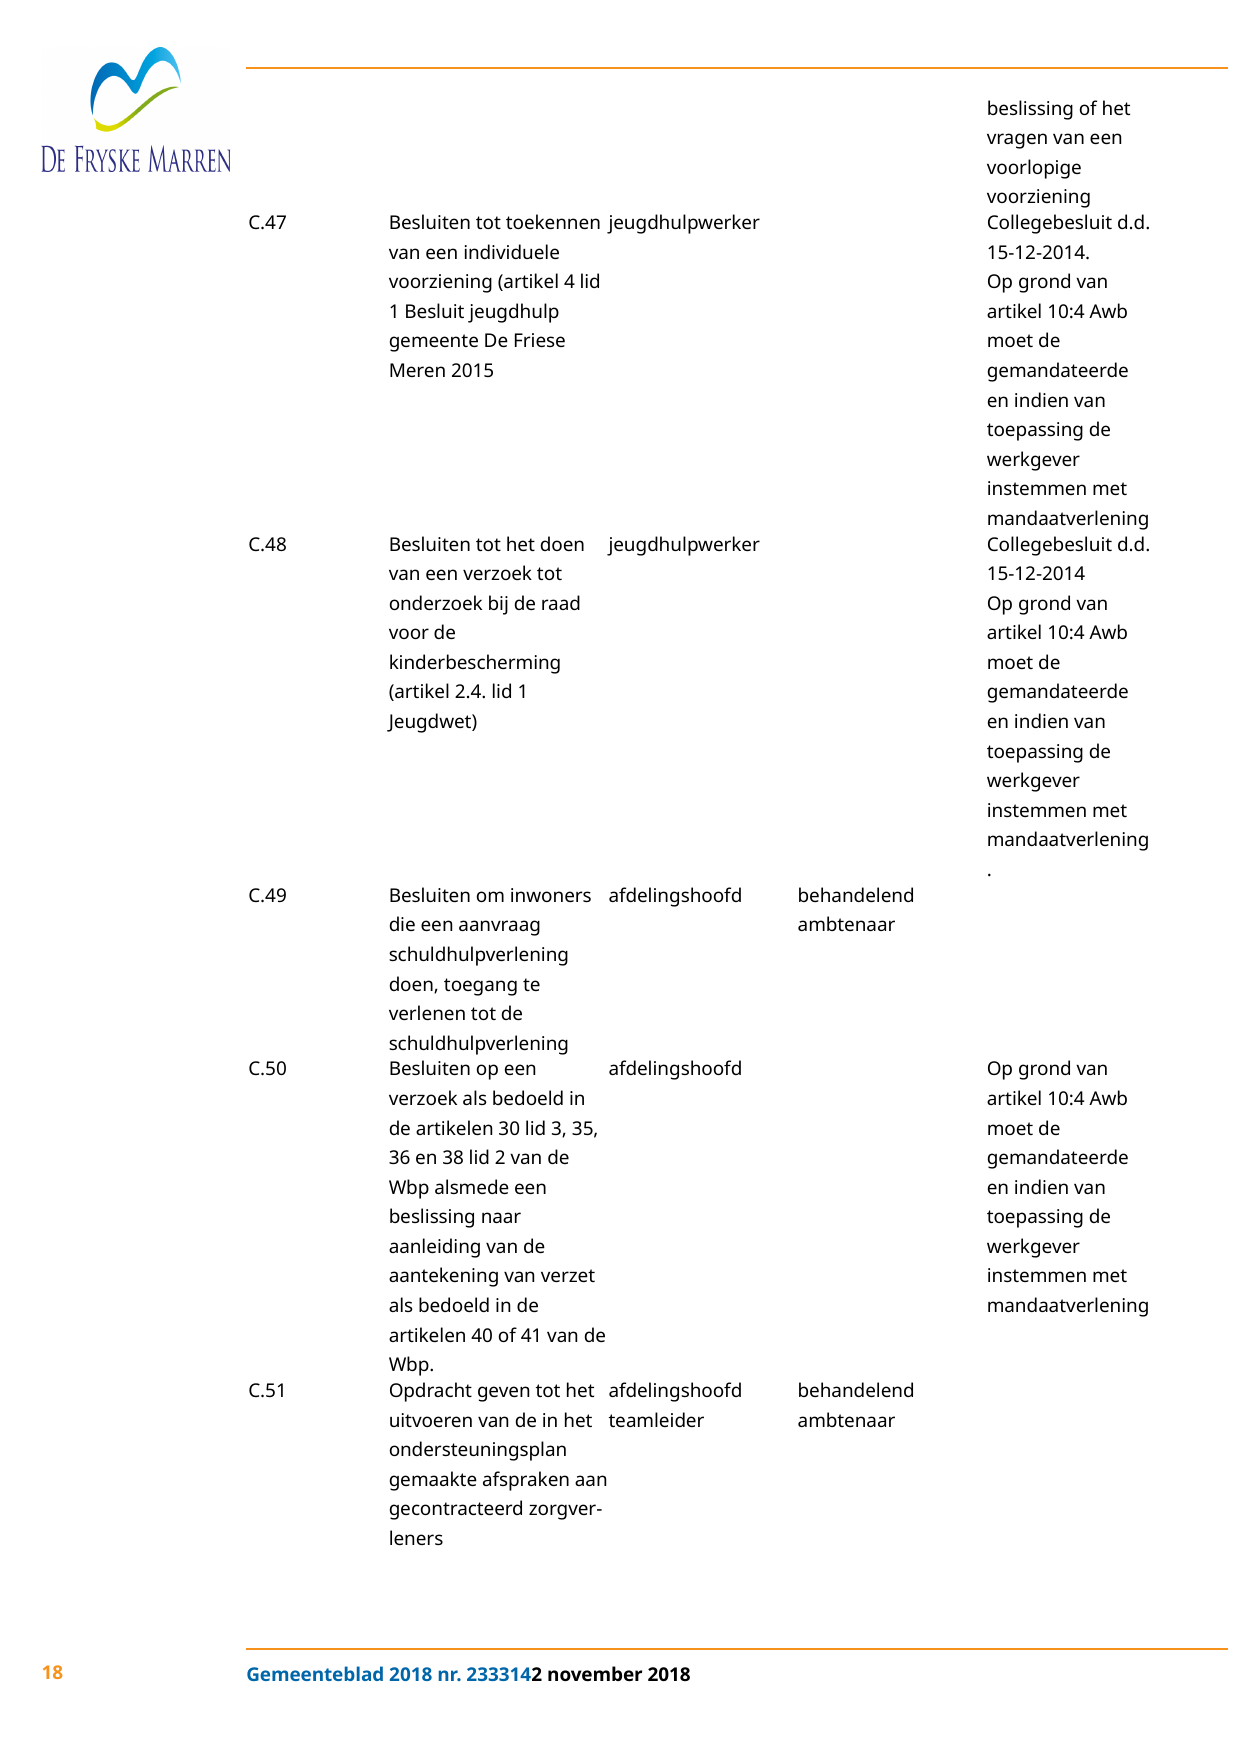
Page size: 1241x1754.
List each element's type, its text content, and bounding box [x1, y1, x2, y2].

table_cell [987, 1377, 1152, 1551]
table_cell Opdracht geven tot het uitvoeren van de in het ondersteuningsplan gemaakte afspraken aan gecontracteerd zorgver- leners [389, 1377, 608, 1551]
table_cell Besluiten tot het doen van een verzoek tot onderzoek bij de raad voor de kinderbescherming (artikel 2.4. lid 1 Jeugdwet) [389, 531, 608, 882]
table_cell C.47 [248, 209, 388, 531]
table_cell Besluiten op een verzoek als bedoeld in de artikelen 30 lid 3, 35, 36 en 38 lid 2 van de Wbp alsmede een beslissing naar aanleiding van de aantekening van verzet als bedoeld in de artikelen 40 of 41 van de Wbp. [389, 1056, 608, 1377]
table_cell behandelend ambtenaar [798, 882, 987, 1056]
table_cell C.49 [248, 882, 388, 1056]
table_cell Op grond van artikel 10:4 Awb moet de gemandateerde en indien van toepassing de werkgever instemmen met mandaatverlening [987, 1056, 1152, 1377]
table_cell afdelingshoofd teamleider [608, 1377, 797, 1551]
table_cell [608, 95, 797, 209]
table_cell Besluiten tot toekennen van een individuele voorziening (artikel 4 lid 1 Besluit jeugdhulp gemeente De Friese Meren 2015 [389, 209, 608, 531]
table_cell jeugdhulpwerker [608, 531, 797, 882]
table_cell jeugdhulpwerker [608, 209, 797, 531]
table_cell beslissing of het vragen van een voorlopige voorziening [987, 95, 1152, 209]
table_cell [798, 95, 987, 209]
table_cell [798, 531, 987, 882]
table_cell [248, 95, 388, 209]
table_cell afdelingshoofd [608, 882, 797, 1056]
table_cell C.50 [248, 1056, 388, 1377]
table_cell C.48 [248, 531, 388, 882]
table_cell [389, 95, 608, 209]
table_cell [798, 1056, 987, 1377]
table_cell behandelend ambtenaar [798, 1377, 987, 1551]
table_cell [798, 209, 987, 531]
table_cell afdelingshoofd [608, 1056, 797, 1377]
picture [41, 47, 231, 172]
table_cell C.51 [248, 1377, 388, 1551]
table_cell Collegebesluit d.d. 15-12-2014. Op grond van artikel 10:4 Awb moet de gemandateerde en indien van toepassing de werkgever instemmen met mandaatverlening [987, 209, 1152, 531]
table_cell Besluiten om inwoners die een aanvraag schuldhulpverlening doen, toegang te verlenen tot de schuldhulpverlening [389, 882, 608, 1056]
table_cell [987, 882, 1152, 1056]
table_cell Collegebesluit d.d. 15-12-2014 Op grond van artikel 10:4 Awb moet de gemandateerde en indien van toepassing de werkgever instemmen met mandaatverlening. [987, 531, 1152, 882]
